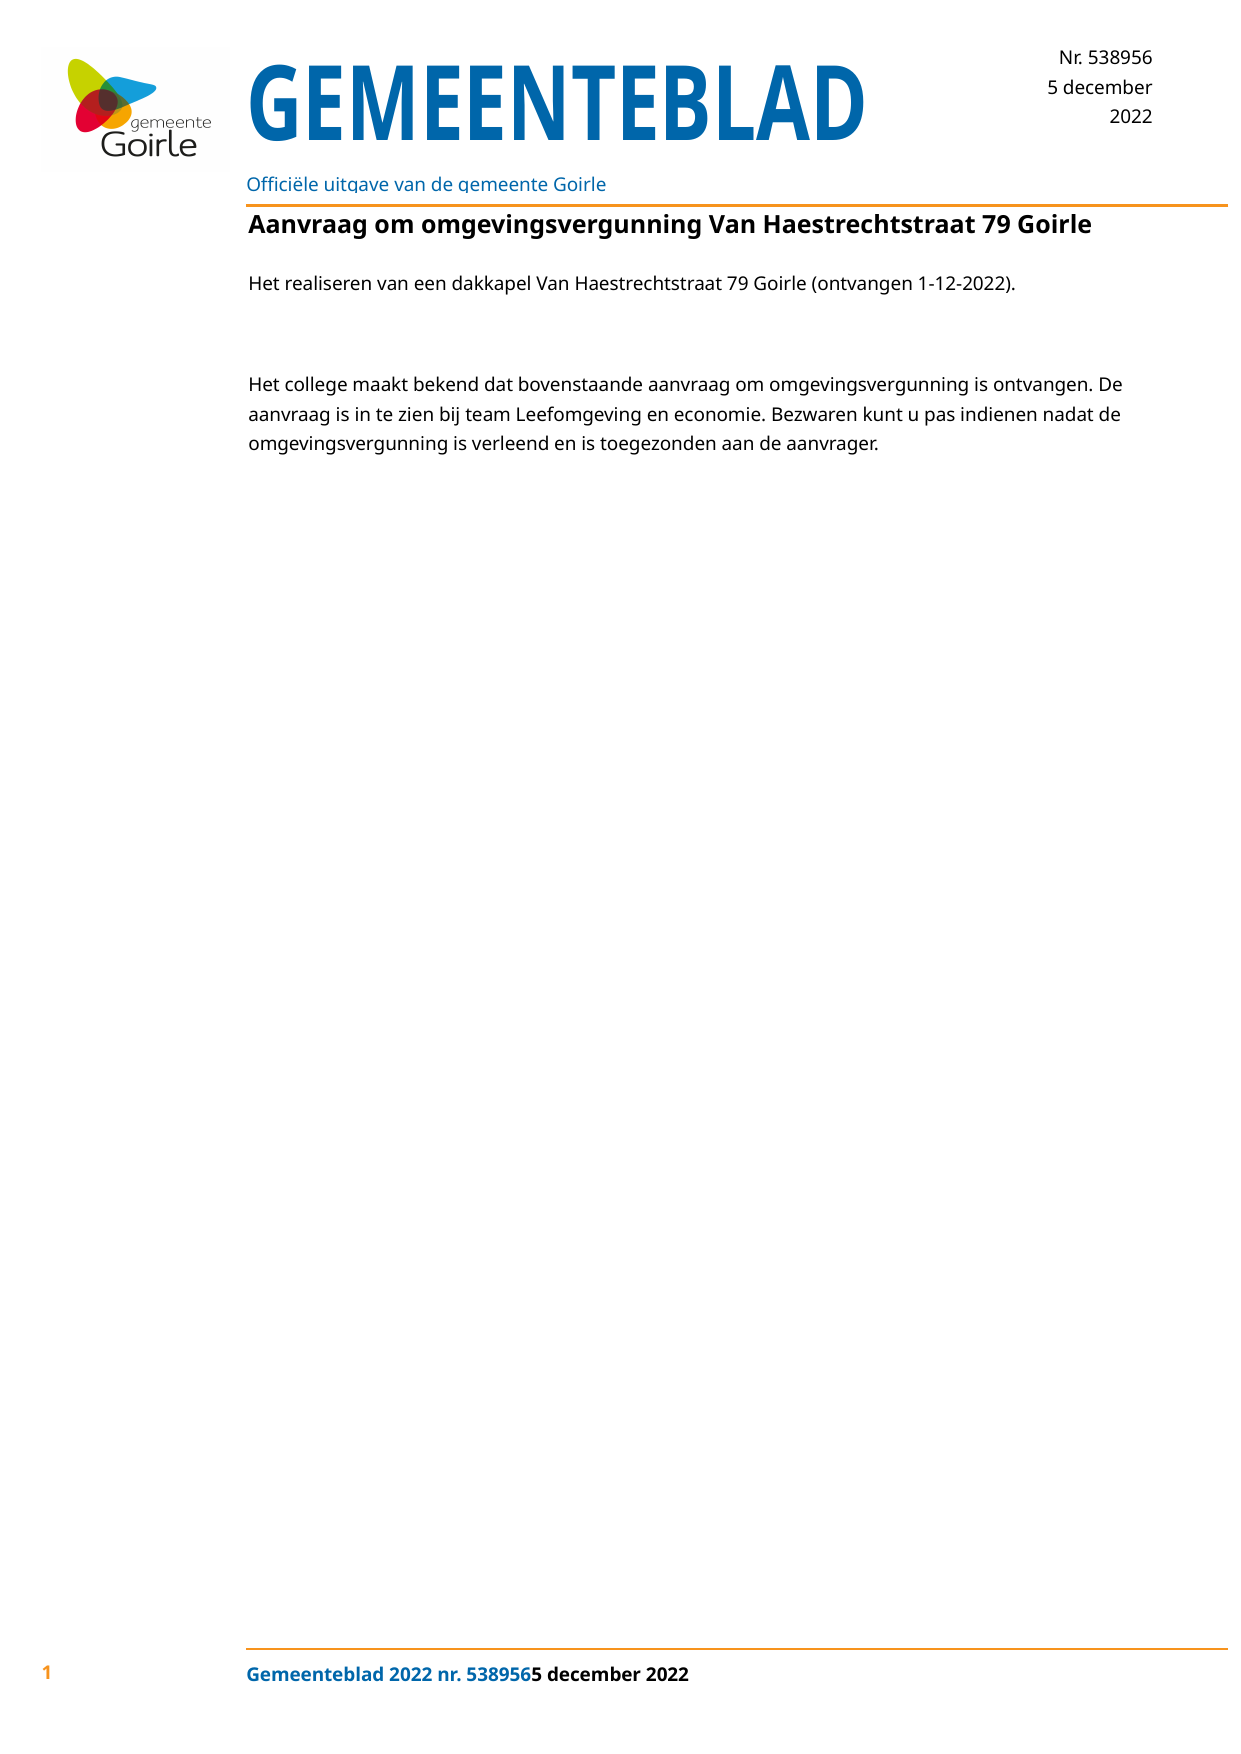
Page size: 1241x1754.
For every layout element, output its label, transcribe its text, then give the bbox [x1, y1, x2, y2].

text Het college maakt bekend dat bovenstaande aanvraag om omgevingsvergunning is ontvangen. De aanvraag is in te zien bij team Leefomgeving en economie. Bezwaren kunt u pas indienen nadat de omgevingsvergunning is verleend en is toegezonden aan de aanvrager. [248, 371, 1152, 456]
text Aanvraag om omgevingsvergunning Van Haestrechtstraat 79 Goirle [248, 207, 1152, 241]
text Het realiseren van een dakkapel Van Haestrechtstraat 79 Goirle (ontvangen 1-12-2022). [248, 270, 1152, 296]
picture [41, 47, 231, 172]
